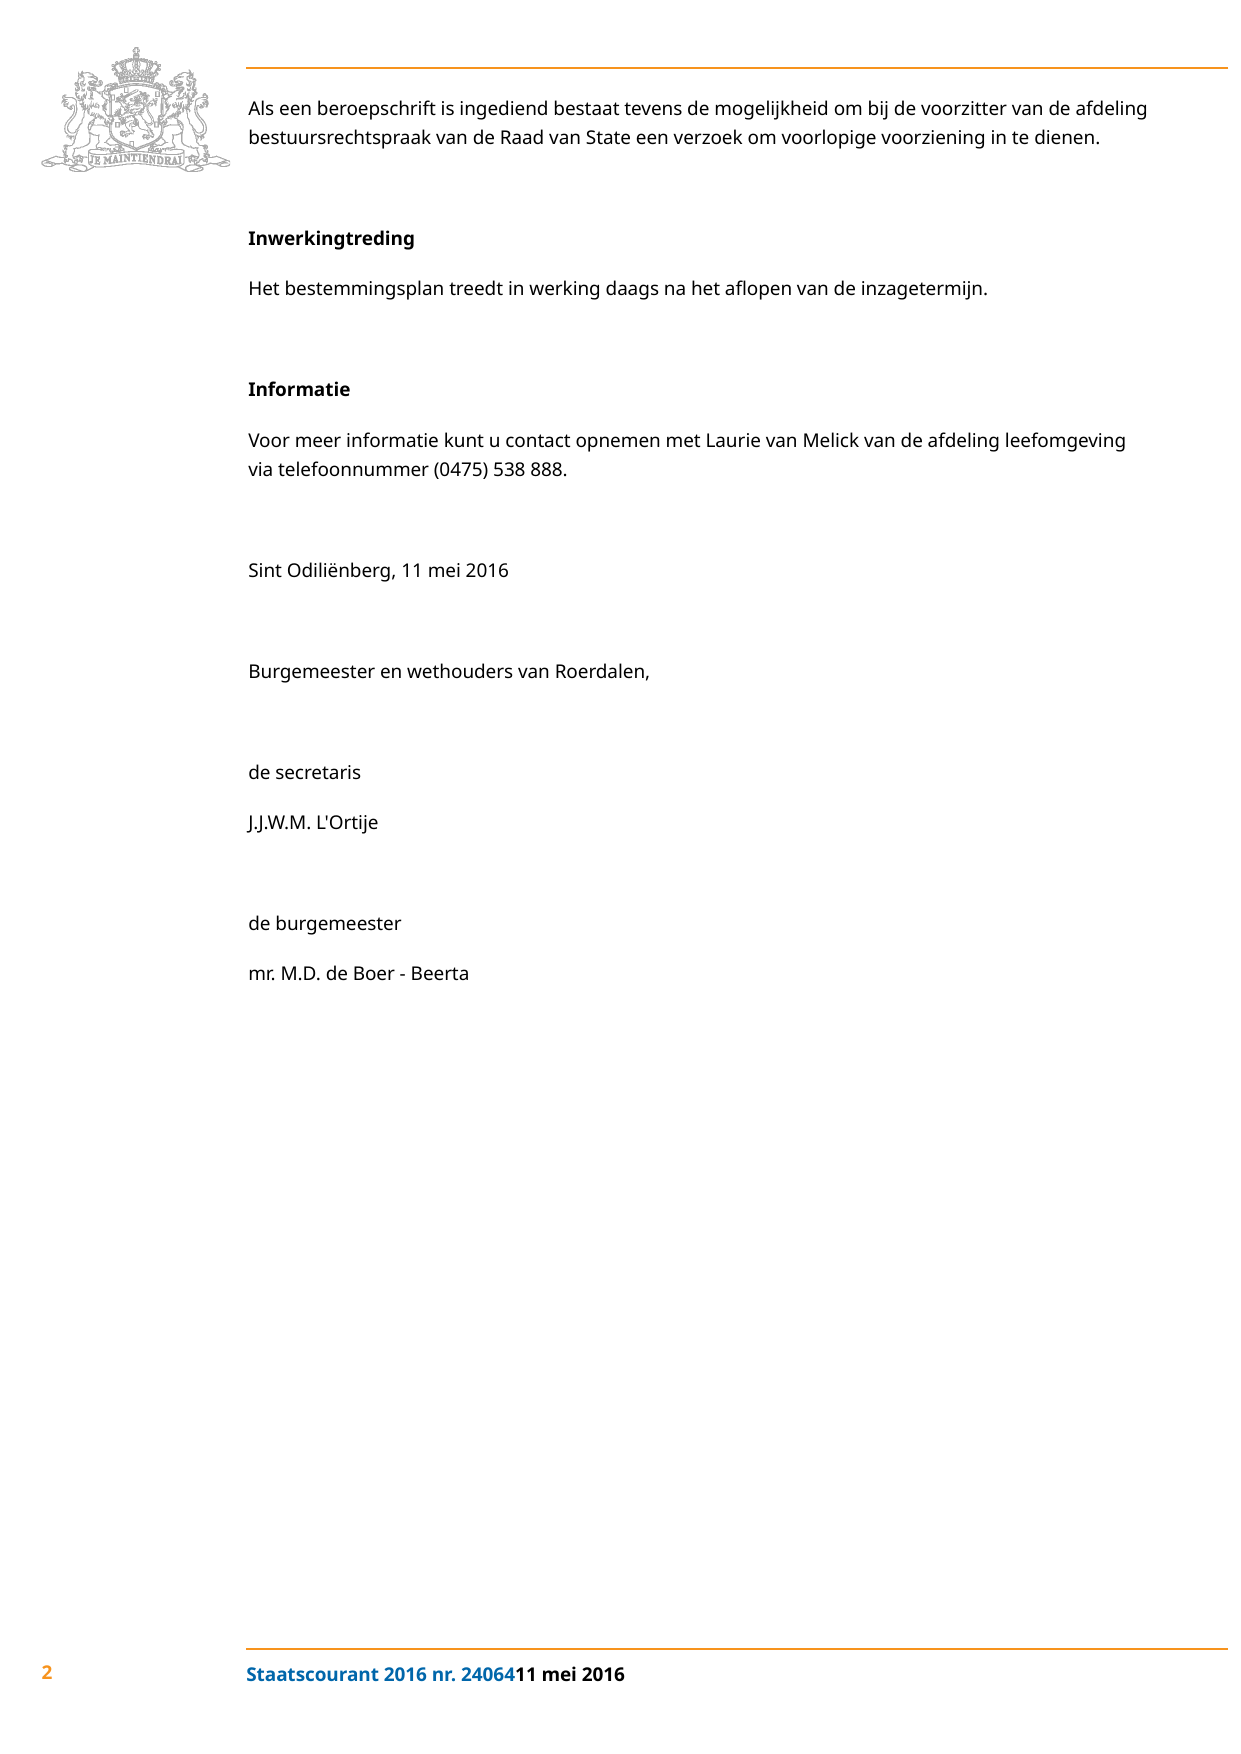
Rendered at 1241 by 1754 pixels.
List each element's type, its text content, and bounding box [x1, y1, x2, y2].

text Burgemeester en wethouders van Roerdalen, [248, 658, 1152, 684]
text Informatie [248, 376, 1152, 402]
text de burgemeester [248, 910, 1152, 936]
text mr. M.D. de Boer - Beerta [248, 961, 1152, 986]
text Voor meer informatie kunt u contact opnemen met Laurie van Melick van de afdeling leefomgeving via telefoonnummer (0475) 538 888. [248, 427, 1152, 482]
text Inwerkingtreding [248, 225, 1152, 251]
text de secretaris [248, 759, 1152, 785]
text Sint Odiliënberg, 11 mei 2016 [248, 557, 1152, 583]
text J.J.W.M. L'Ortije [248, 809, 1152, 835]
picture [41, 47, 231, 172]
text Als een beroepschrift is ingediend bestaat tevens de mogelijkheid om bij de voorzitter van de afdeling bestuursrechtspraak van de Raad van State een verzoek om voorlopige voorziening in te dienen. [248, 95, 1152, 150]
text Het bestemmingsplan treedt in werking daags na het aflopen van de inzagetermijn. [248, 276, 1152, 301]
